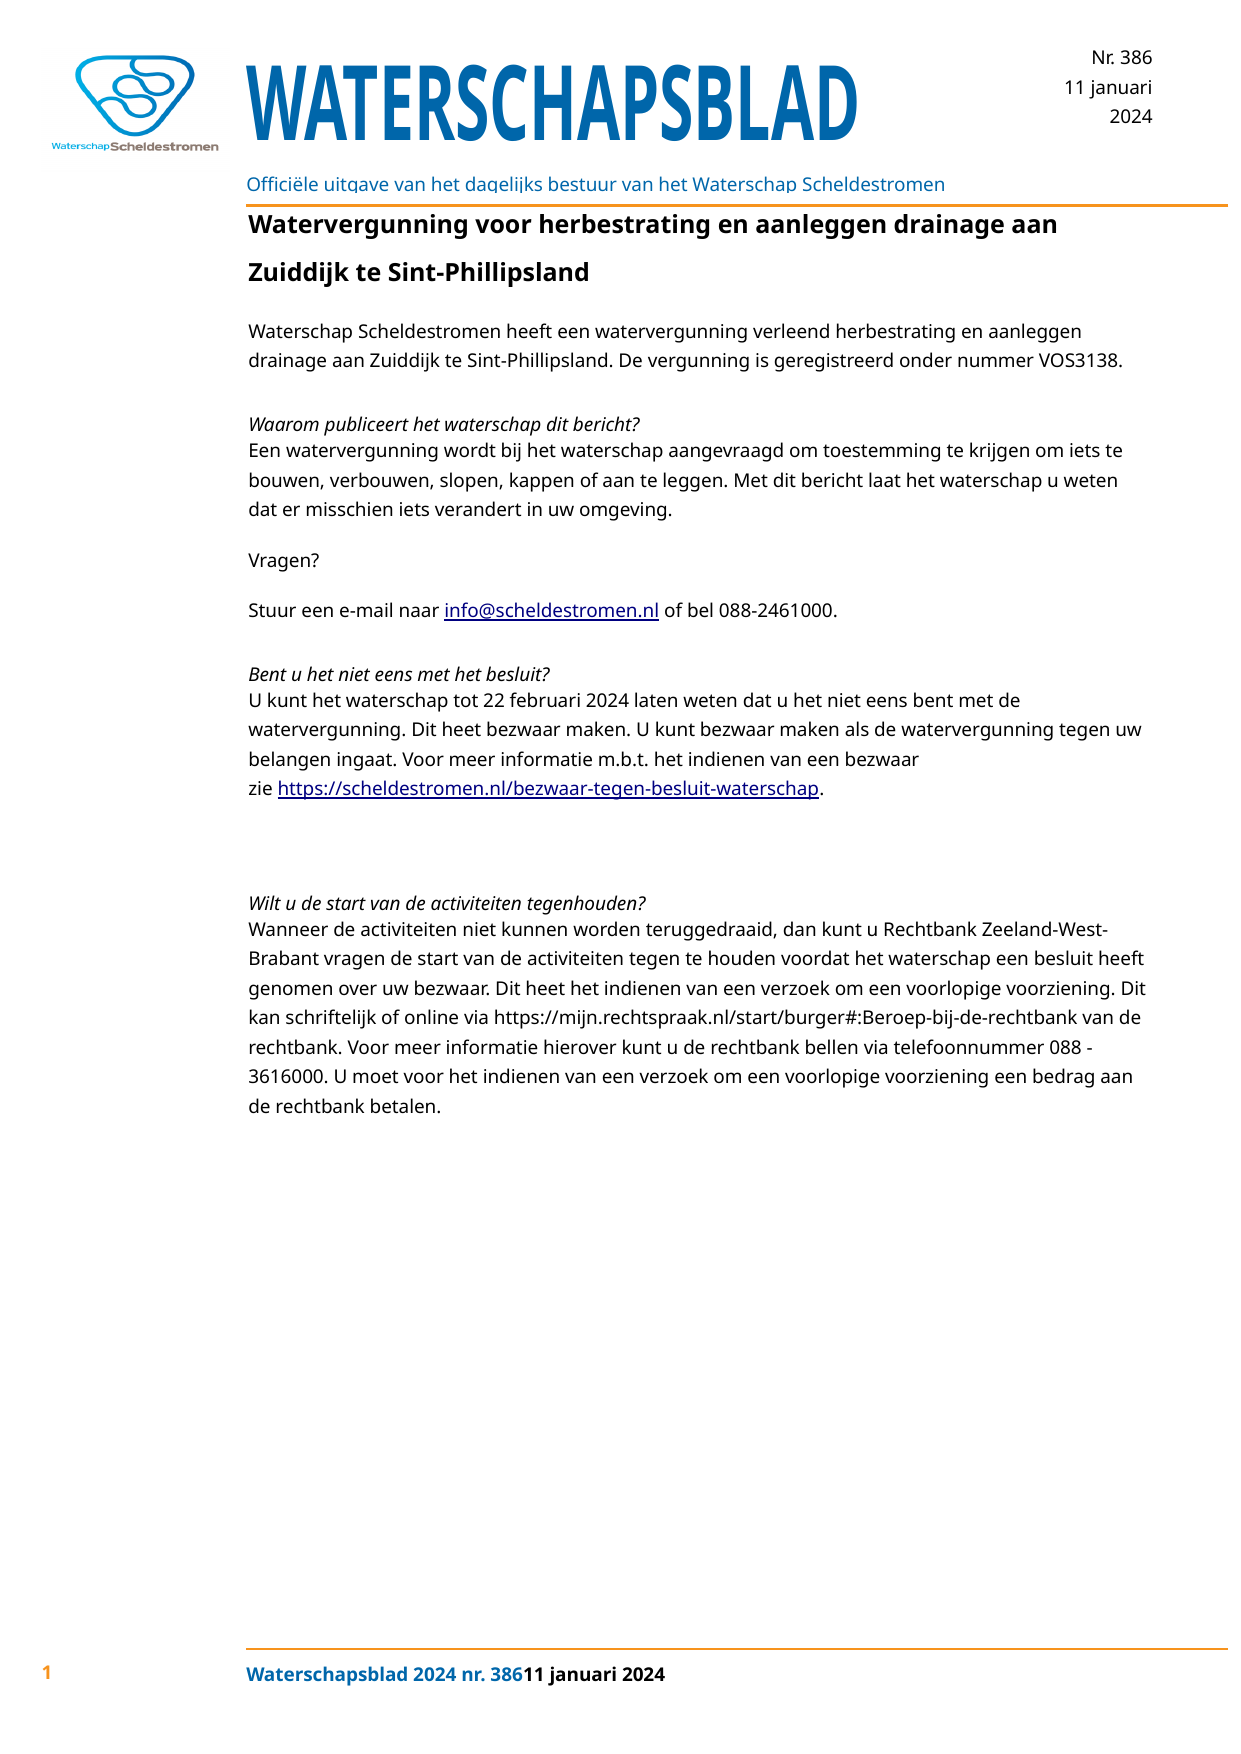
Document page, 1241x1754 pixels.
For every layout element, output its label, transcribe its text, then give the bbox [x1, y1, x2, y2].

text Bent u het niet eens met het besluit? [248, 661, 1152, 687]
text Watervergunning voor herbestrating en aanleggen drainage aan Zuiddijk te Sint-Phillipsland [248, 207, 1152, 288]
text Waarom publiceert het waterschap dit bericht? [248, 411, 1152, 437]
picture [41, 47, 231, 172]
text Stuur een e-mail naar info@scheldestromen.nl of bel 088-2461000. [248, 597, 1152, 623]
text Een watervergunning wordt bij het waterschap aangevraagd om toestemming te krijgen om iets te bouwen, verbouwen, slopen, kappen of aan te leggen. Met dit bericht laat het waterschap u weten dat er misschien iets verandert in uw omgeving. [248, 437, 1152, 522]
text Wanneer de activiteiten niet kunnen worden teruggedraaid, dan kunt u Rechtbank Zeeland-West-Brabant vragen de start van de activiteiten tegen te houden voordat het waterschap een besluit heeft genomen over uw bezwaar. Dit heet het indienen van een verzoek om een voorlopige voorziening. Dit kan schriftelijk of online via https://mijn.rechtspraak.nl/start/burger#:Beroep-bij-de-rechtbank van de rechtbank. Voor meer informatie hierover kunt u de rechtbank bellen via telefoonnummer 088 - 3616000. U moet voor het indienen van een verzoek om een voorlopige voorziening een bedrag aan de rechtbank betalen. [248, 916, 1152, 1119]
text Wilt u de start van de activiteiten tegenhouden? [248, 890, 1152, 916]
text U kunt het waterschap tot 22 februari 2024 laten weten dat u het niet eens bent met de watervergunning. Dit heet bezwaar maken. U kunt bezwaar maken als de watervergunning tegen uw belangen ingaat. Voor meer informatie m.b.t. het indienen van een bezwaar zie https://scheldestromen.nl/bezwaar-tegen-besluit-waterschap. [248, 687, 1152, 801]
text Waterschap Scheldestromen heeft een watervergunning verleend herbestrating en aanleggen drainage aan Zuiddijk te Sint-Phillipsland. De vergunning is geregistreerd onder nummer VOS3138. [248, 318, 1152, 373]
text Vragen? [248, 547, 1152, 572]
